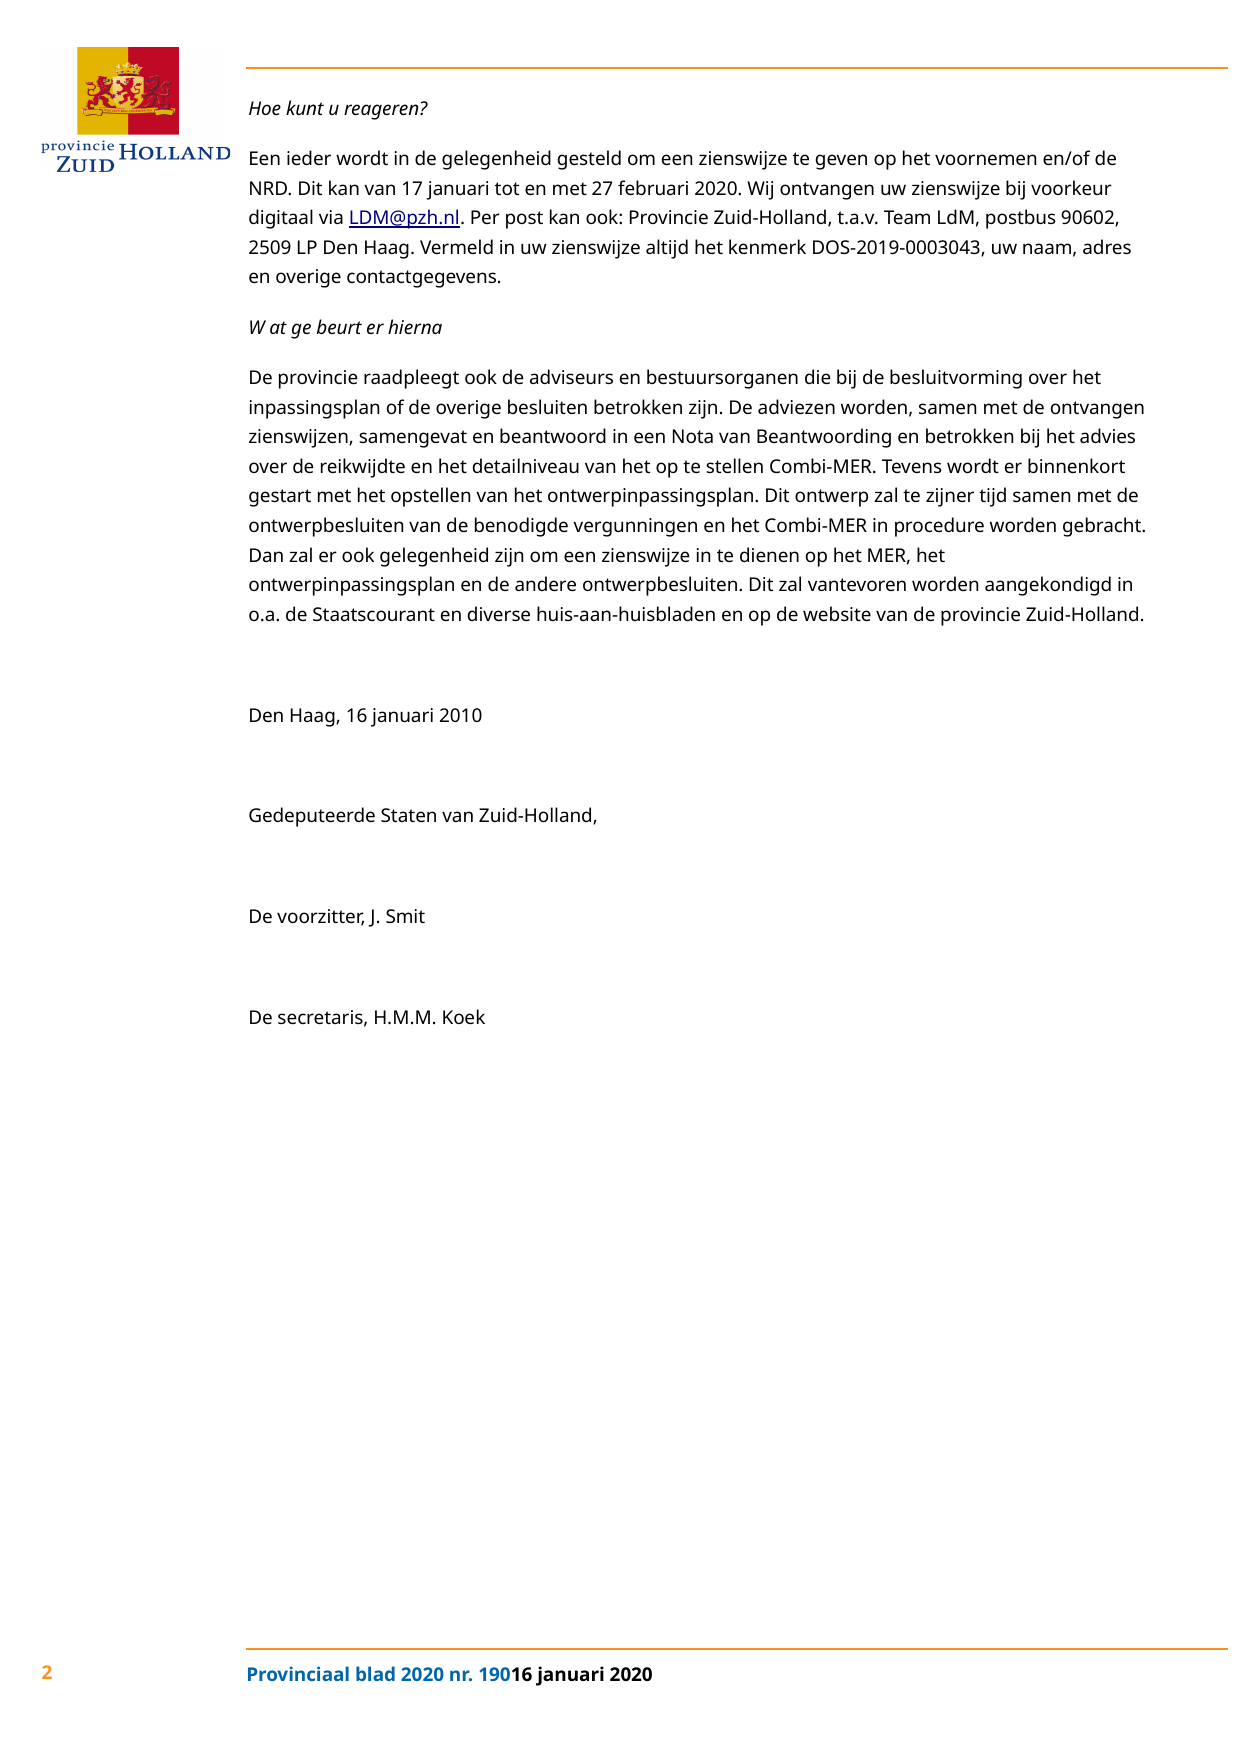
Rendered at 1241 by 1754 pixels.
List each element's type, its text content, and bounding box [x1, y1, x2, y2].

text Een ieder wordt in de gelegenheid gesteld om een zienswijze te geven op het voornemen en/of de NRD. Dit kan van 17 januari tot en met 27 februari 2020. Wij ontvangen uw zienswijze bij voorkeur digitaal via LDM@pzh.nl. Per post kan ook: Provincie Zuid-Holland, t.a.v. Team LdM, postbus 90602, 2509 LP Den Haag. Vermeld in uw zienswijze altijd het kenmerk DOS-2019-0003043, uw naam, adres en overige contactgegevens. [248, 145, 1152, 289]
text Gedeputeerde Staten van Zuid-Holland, [248, 803, 1152, 828]
text Den Haag, 16 januari 2010 [248, 702, 1152, 728]
text De secretaris, H.M.M. Koek [248, 1004, 1152, 1030]
text De provincie raadpleegt ook de adviseurs en bestuursorganen die bij de besluitvorming over het inpassingsplan of de overige besluiten betrokken zijn. De adviezen worden, samen met de ontvangen zienswijzen, samengevat en beantwoord in een Nota van Beantwoording en betrokken bij het advies over de reikwijdte en het detailniveau van het op te stellen Combi-MER. Tevens wordt er binnenkort gestart met het opstellen van het ontwerpinpassingsplan. Dit ontwerp zal te zijner tijd samen met de ontwerpbesluiten van de benodigde vergunningen en het Combi-MER in procedure worden gebracht. Dan zal er ook gelegenheid zijn om een zienswijze in te dienen op het MER, het ontwerpinpassingsplan en de andere ontwerpbesluiten. Dit zal vantevoren worden aangekondigd in o.a. de Staatscourant en diverse huis-aan-huisbladen en op de website van de provincie Zuid-Holland. [248, 364, 1152, 627]
text De voorzitter, J. Smit [248, 903, 1152, 929]
text W at ge beurt er hierna [248, 314, 1152, 340]
text Hoe kunt u reageren? [248, 95, 1152, 121]
picture [41, 47, 231, 172]
